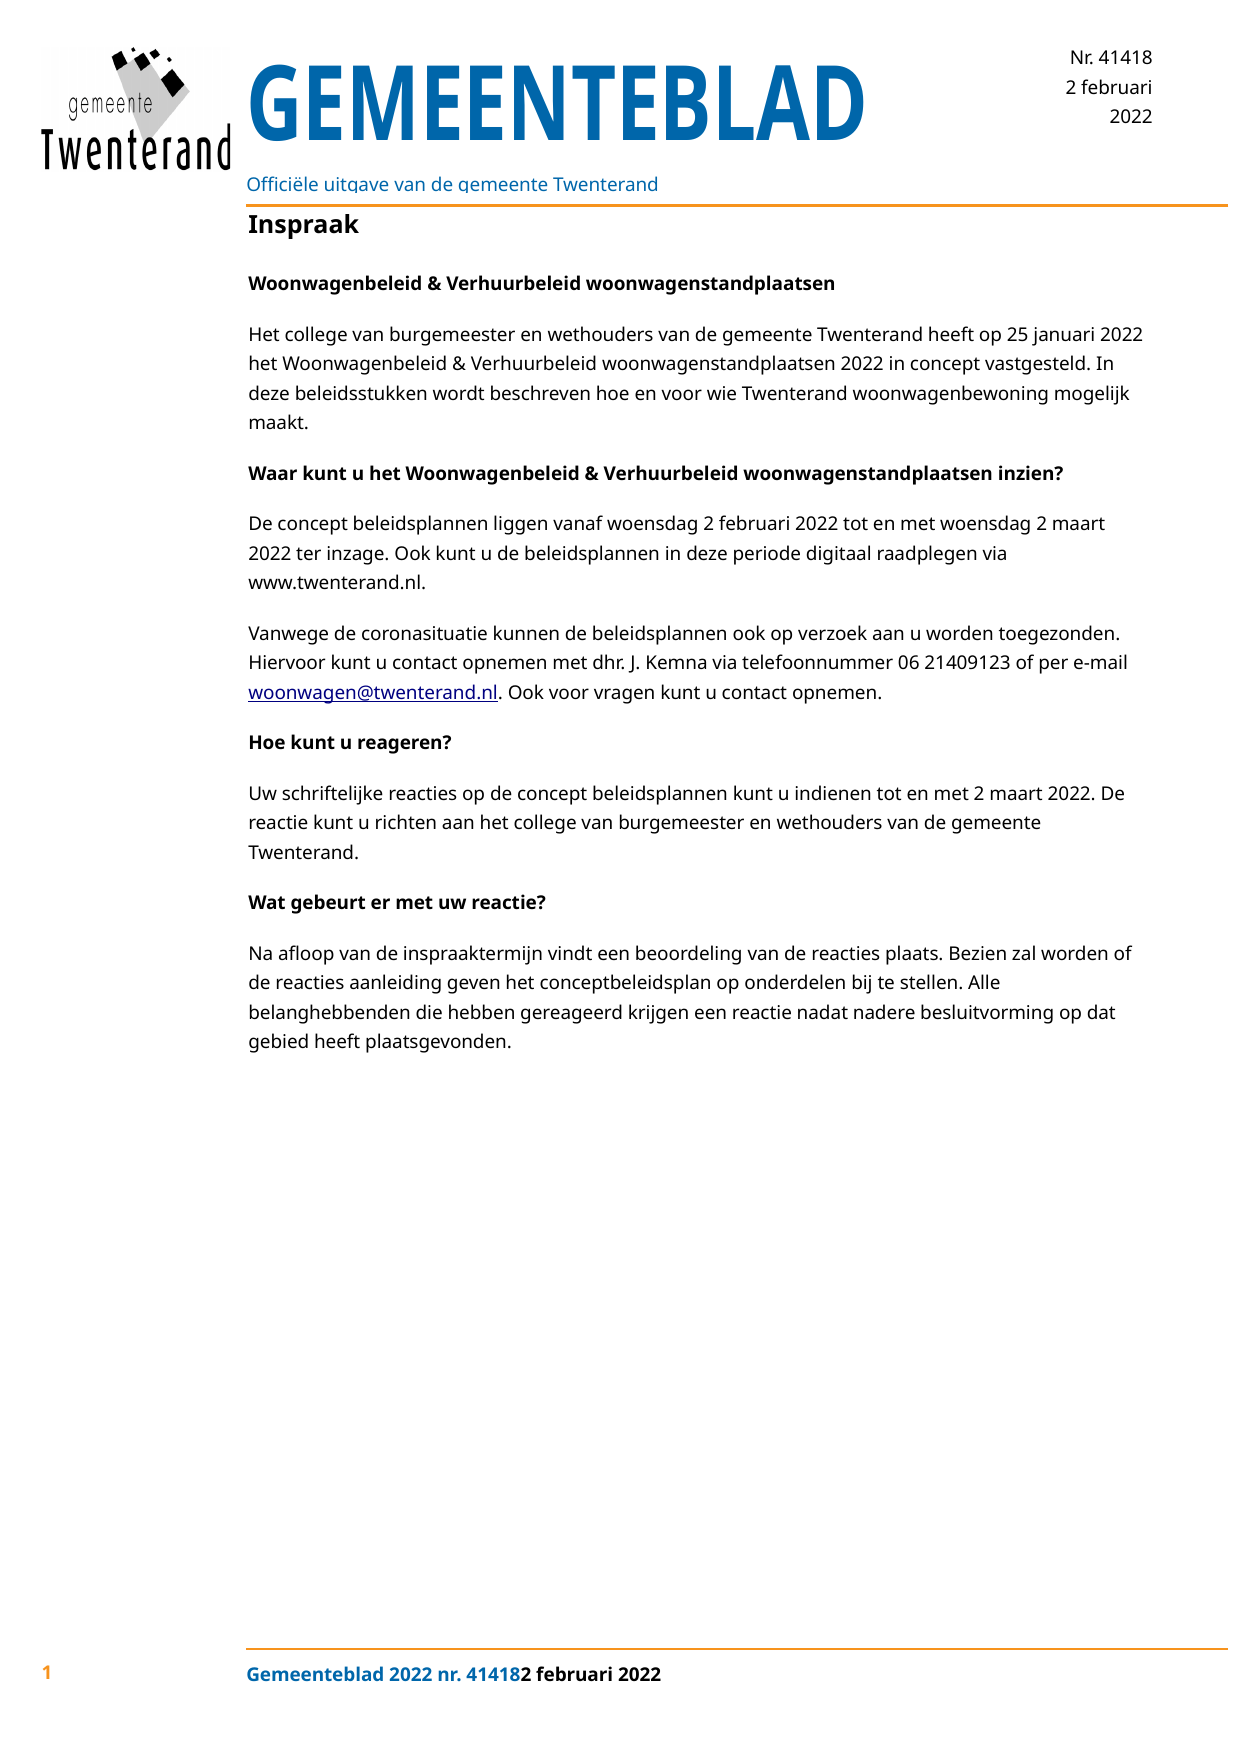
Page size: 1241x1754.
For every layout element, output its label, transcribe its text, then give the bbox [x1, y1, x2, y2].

text Hoe kunt u reageren? [248, 729, 1152, 755]
text Uw schriftelijke reacties op de concept beleidsplannen kunt u indienen tot en met 2 maart 2022. De reactie kunt u richten aan het college van burgemeester en wethouders van de gemeente Twenterand. [248, 780, 1152, 865]
text De concept beleidsplannen liggen vanaf woensdag 2 februari 2022 tot en met woensdag 2 maart 2022 ter inzage. Ook kunt u de beleidsplannen in deze periode digitaal raadplegen via www.twenterand.nl. [248, 510, 1152, 595]
picture [41, 47, 231, 172]
text Het college van burgemeester en wethouders van de gemeente Twenterand heeft op 25 januari 2022 het Woonwagenbeleid & Verhuurbeleid woonwagenstandplaatsen 2022 in concept vastgesteld. In deze beleidsstukken wordt beschreven hoe en voor wie Twenterand woonwagenbewoning mogelijk maakt. [248, 321, 1152, 435]
text Wat gebeurt er met uw reactie? [248, 889, 1152, 915]
text Waar kunt u het Woonwagenbeleid & Verhuurbeleid woonwagenstandplaatsen inzien? [248, 460, 1152, 486]
text Na afloop van de inspraaktermijn vindt een beoordeling van de reacties plaats. Bezien zal worden of de reacties aanleiding geven het conceptbeleidsplan op onderdelen bij te stellen. Alle belanghebbenden die hebben gereageerd krijgen een reactie nadat nadere besluitvorming op dat gebied heeft plaatsgevonden. [248, 940, 1152, 1054]
text Woonwagenbeleid & Verhuurbeleid woonwagenstandplaatsen [248, 270, 1152, 296]
text Inspraak [248, 207, 1152, 241]
text Vanwege de coronasituatie kunnen de beleidsplannen ook op verzoek aan u worden toegezonden. Hiervoor kunt u contact opnemen met dhr. J. Kemna via telefoonnummer 06 21409123 of per e-mail woonwagen@twenterand.nl. Ook voor vragen kunt u contact opnemen. [248, 620, 1152, 705]
